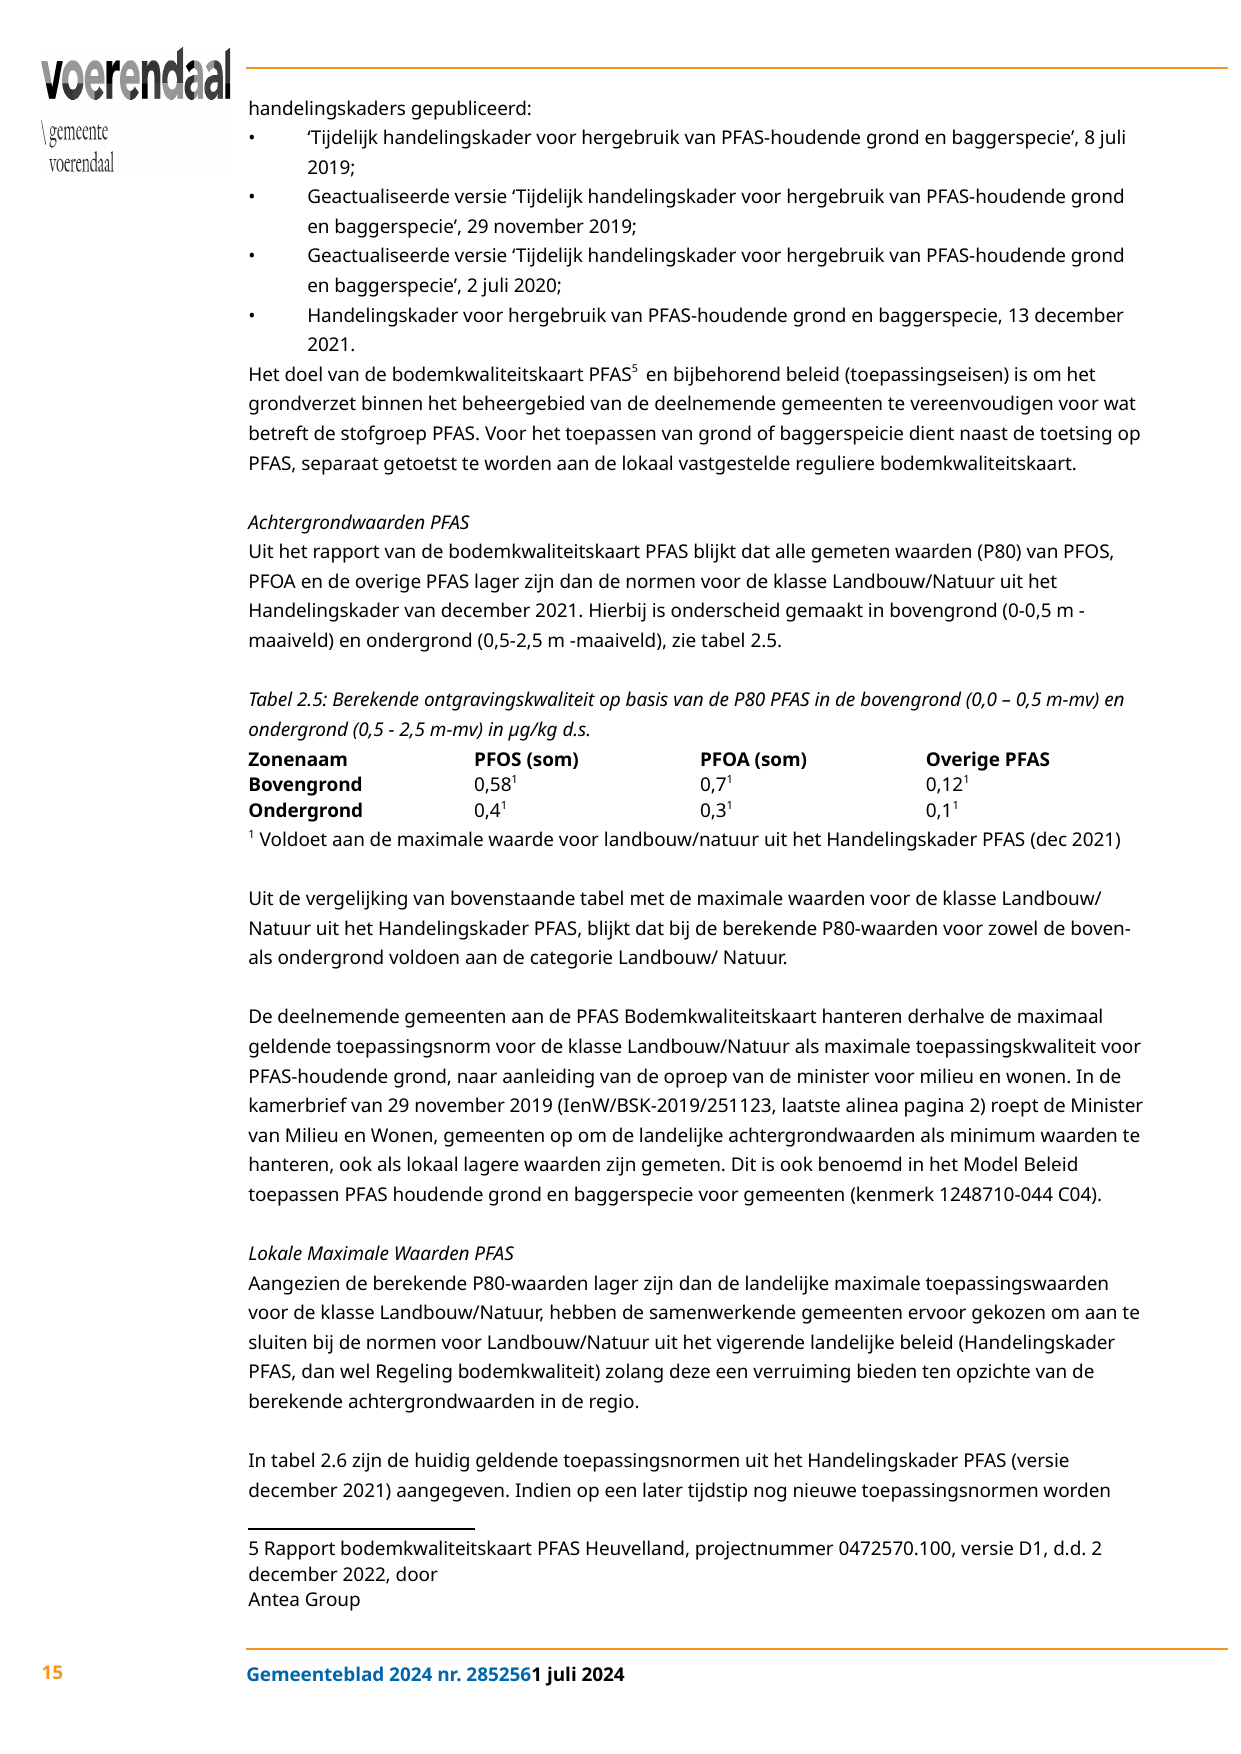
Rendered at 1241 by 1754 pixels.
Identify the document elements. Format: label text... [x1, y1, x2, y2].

picture [41, 47, 231, 172]
text Uit het rapport van de bodemkwaliteitskaart PFAS blijkt dat alle gemeten waarden (P80) van PFOS, PFOA en de overige PFAS lager zijn dan de normen voor de klasse Landbouw/Natuur uit het Handelingskader van december 2021. Hierbij is onderscheid gemaakt in bovengrond (0-0,5 m -maaiveld) en ondergrond (0,5-2,5 m -maaiveld), zie tabel 2.5. [248, 538, 1152, 653]
text Tabel 2.5: Berekende ontgravingskwaliteit op basis van de P80 PFAS in de bovengrond (0,0 – 0,5 m-mv) en ondergrond (0,5 - 2,5 m-mv) in µg/kg d.s. [248, 686, 1152, 742]
table_header PFOS (som) [474, 746, 700, 771]
list Geactualiseerde versie ‘Tijdelijk handelingskader voor hergebruik van PFAS-houdende grond en baggerspecie’, 29 november 2019; [248, 183, 1152, 239]
text Rapport bodemkwaliteitskaart PFAS Heuvelland, projectnummer 0472570.100, versie D1, d.d. 2 december 2022, door [248, 1535, 1152, 1586]
text Het doel van de bodemkwaliteitskaart PFAS en bijbehorend beleid (toepassingseisen) is om het grondverzet binnen het beheergebied van de deelnemende gemeenten te vereenvoudigen voor wat betreft de stofgroep PFAS. Voor het toepassen van grond of baggerspeicie dient naast de toetsing op PFAS, separaat getoetst te worden aan de lokaal vastgestelde reguliere bodemkwaliteitskaart. [248, 361, 1152, 476]
table_cell 0,11 [926, 797, 1152, 823]
table_cell 0,41 [474, 797, 700, 823]
text Aangezien de berekende P80-waarden lager zijn dan de landelijke maximale toepassingswaarden voor de klasse Landbouw/Natuur, hebben de samenwerkende gemeenten ervoor gekozen om aan te sluiten bij de normen voor Landbouw/Natuur uit het vigerende landelijke beleid (Handelingskader PFAS, dan wel Regeling bodemkwaliteit) zolang deze een verruiming bieden ten opzichte van de berekende achtergrondwaarden in de regio. [248, 1270, 1152, 1414]
text Achtergrondwaarden PFAS [248, 509, 1152, 535]
table_header PFOA (som) [700, 746, 926, 771]
table_cell 0,121 [926, 771, 1152, 797]
table_header Zonenaam [248, 746, 474, 771]
table_header Overige PFAS [926, 746, 1152, 771]
text handelingskaders gepubliceerd: [248, 95, 1152, 121]
text Lokale Maximale Waarden PFAS [248, 1240, 1152, 1266]
list Handelingskader voor hergebruik van PFAS-houdende grond en baggerspecie, 13 december 2021. [248, 302, 1152, 357]
list Geactualiseerde versie ‘Tijdelijk handelingskader voor hergebruik van PFAS-houdende grond en baggerspecie’, 2 juli 2020; [248, 243, 1152, 298]
table_cell 0,31 [700, 797, 926, 823]
list ‘Tijdelijk handelingskader voor hergebruik van PFAS-houdende grond en baggerspecie’, 8 juli 2019; [248, 124, 1152, 180]
table_cell Bovengrond [248, 771, 474, 797]
text Uit de vergelijking van bovenstaande tabel met de maximale waarden voor de klasse Landbouw/ Natuur uit het Handelingskader PFAS, blijkt dat bij de berekende P80-waarden voor zowel de boven- als ondergrond voldoen aan de categorie Landbouw/ Natuur. [248, 885, 1152, 970]
text In tabel 2.6 zijn de huidig geldende toepassingsnormen uit het Handelingskader PFAS (versie december 2021) aangegeven. Indien op een later tijdstip nog nieuwe toepassingsnormen worden [248, 1447, 1152, 1503]
text Antea Group [248, 1586, 1152, 1612]
table_cell Ondergrond [248, 797, 474, 823]
text De deelnemende gemeenten aan de PFAS Bodemkwaliteitskaart hanteren derhalve de maximaal geldende toepassingsnorm voor de klasse Landbouw/Natuur als maximale toepassingskwaliteit voor PFAS-houdende grond, naar aanleiding van de oproep van de minister voor milieu en wonen. In de kamerbrief van 29 november 2019 (IenW/BSK-2019/251123, laatste alinea pagina 2) roept de Minister van Milieu en Wonen, gemeenten op om de landelijke achtergrondwaarden als minimum waarden te hanteren, ook als lokaal lagere waarden zijn gemeten. Dit is ook benoemd in het Model Beleid toepassen PFAS houdende grond en baggerspecie voor gemeenten (kenmerk 1248710-044 C04). [248, 1004, 1152, 1207]
text 1 Voldoet aan de maximale waarde voor landbouw/natuur uit het Handelingskader PFAS (dec 2021) [248, 826, 1152, 852]
table_cell 0,581 [474, 771, 700, 797]
table_cell 0,71 [700, 771, 926, 797]
